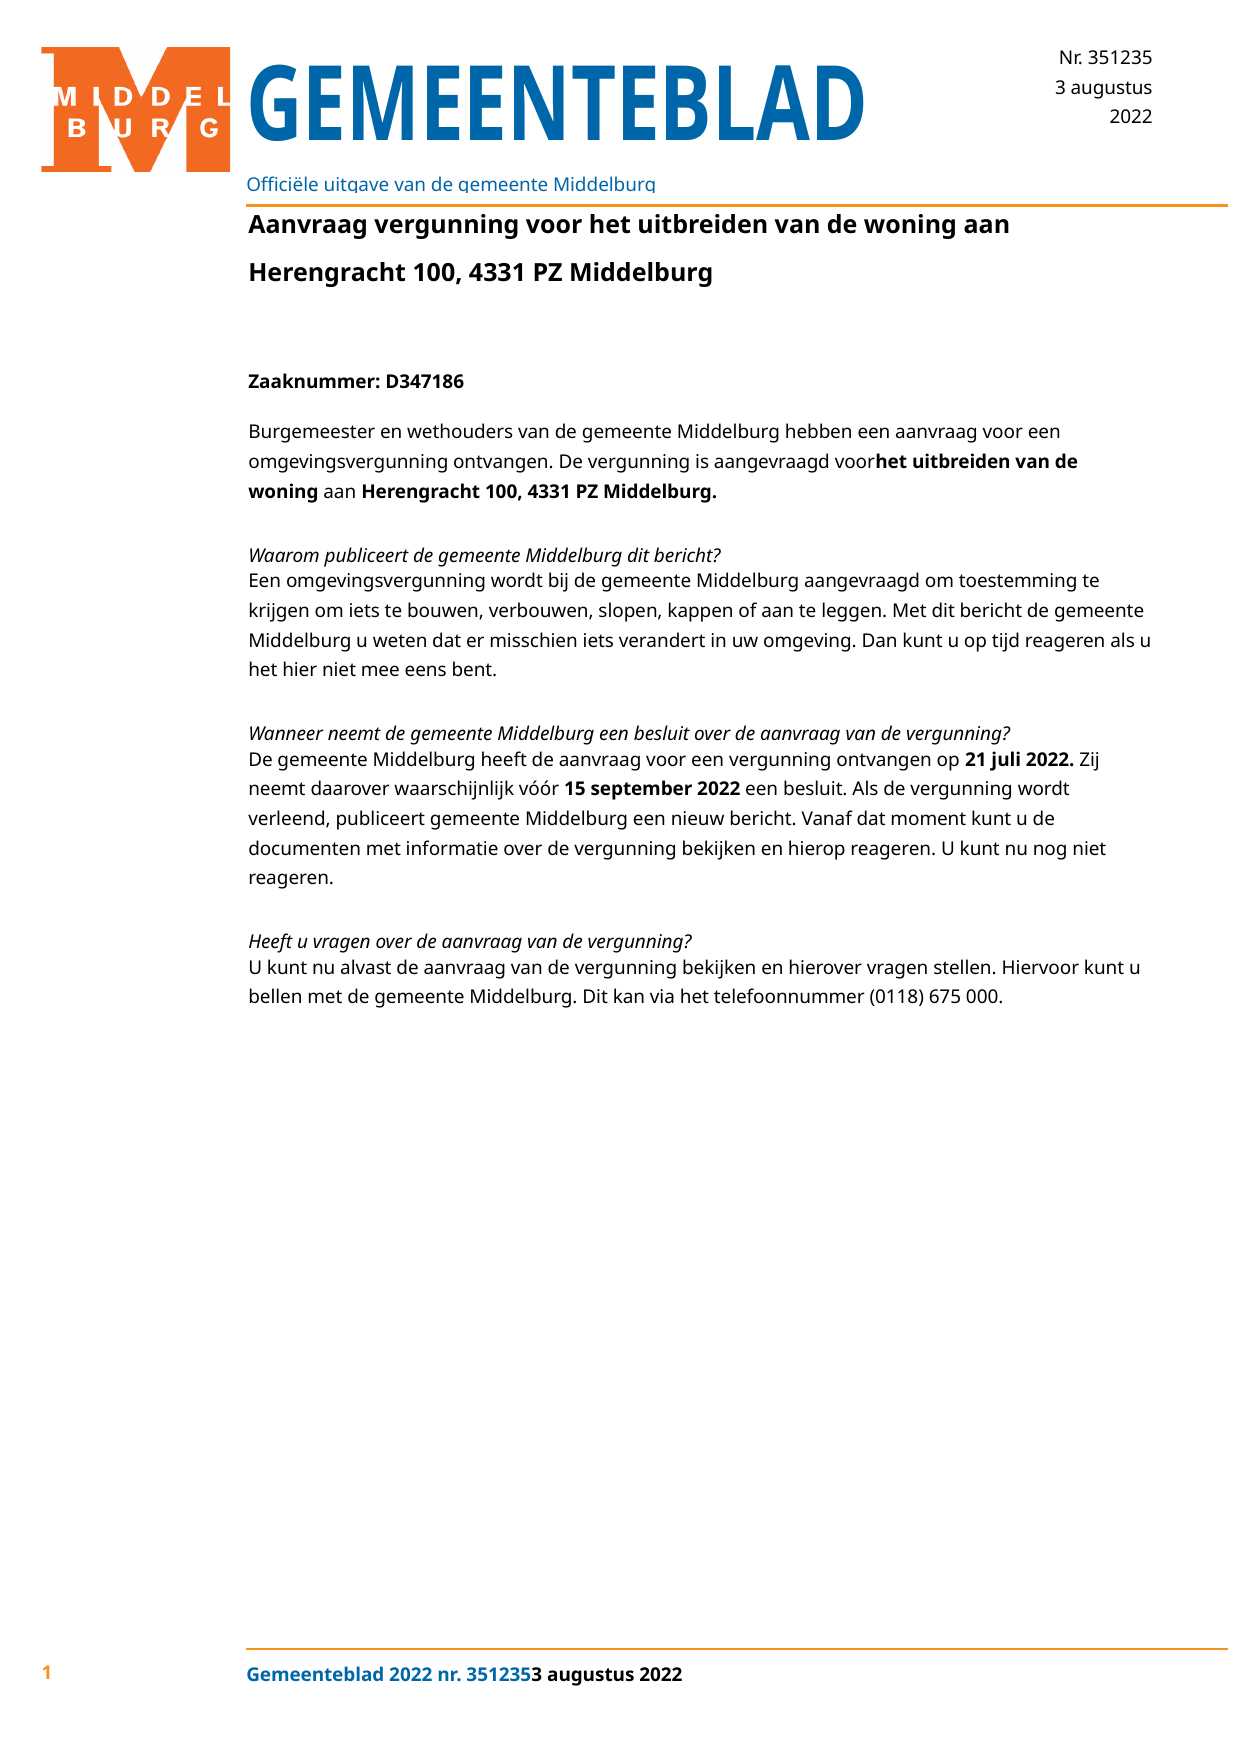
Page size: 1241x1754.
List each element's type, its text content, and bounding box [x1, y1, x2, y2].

text Een omgevingsvergunning wordt bij de gemeente Middelburg aangevraagd om toestemming te krijgen om iets te bouwen, verbouwen, slopen, kappen of aan te leggen. Met dit bericht de gemeente Middelburg u weten dat er misschien iets verandert in uw omgeving. Dan kunt u op tijd reageren als u het hier niet mee eens bent. [248, 568, 1152, 682]
text De gemeente Middelburg heeft de aanvraag voor een vergunning ontvangen op 21 juli 2022. Zij neemt daarover waarschijnlijk vóór 15 september 2022 een besluit. Als de vergunning wordt verleend, publiceert gemeente Middelburg een nieuw bericht. Vanaf dat moment kunt u de documenten met informatie over de vergunning bekijken en hierop reageren. U kunt nu nog niet reageren. [248, 746, 1152, 890]
text Heeft u vragen over de aanvraag van de vergunning? [248, 928, 1152, 954]
text Waarom publiceert de gemeente Middelburg dit bericht? [248, 542, 1152, 568]
text U kunt nu alvast de aanvraag van de vergunning bekijken en hierover vragen stellen. Hiervoor kunt u bellen met de gemeente Middelburg. Dit kan via het telefoonnummer (0118) 675 000. [248, 954, 1152, 1009]
text Zaaknummer: D347186 [248, 368, 1152, 394]
text Aanvraag vergunning voor het uitbreiden van de woning aan Herengracht 100, 4331 PZ Middelburg [248, 207, 1152, 288]
text Burgemeester en wethouders van de gemeente Middelburg hebben een aanvraag voor een omgevingsvergunning ontvangen. De vergunning is aangevraagd voorhet uitbreiden van de woning aan Herengracht 100, 4331 PZ Middelburg. [248, 419, 1152, 504]
text Wanneer neemt de gemeente Middelburg een besluit over de aanvraag van de vergunning? [248, 720, 1152, 746]
picture [41, 47, 231, 172]
